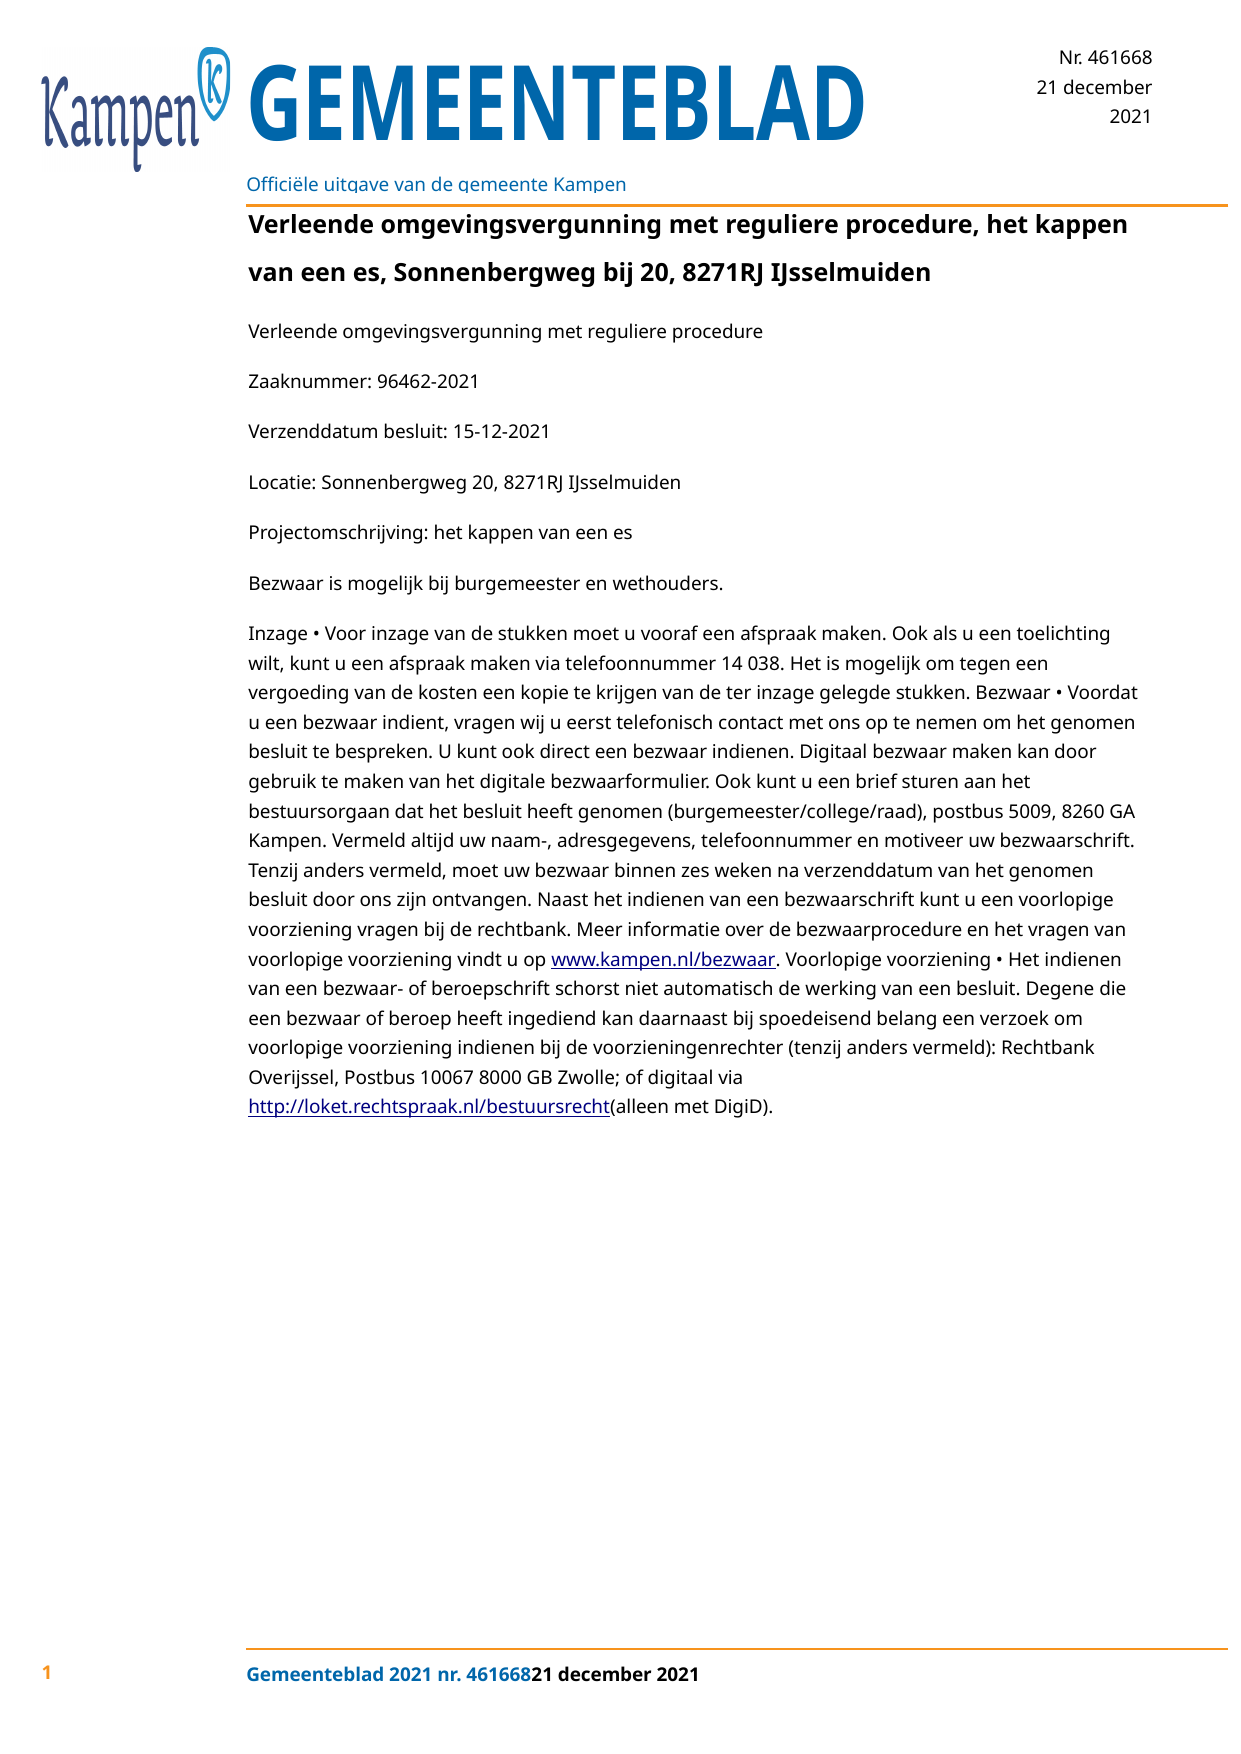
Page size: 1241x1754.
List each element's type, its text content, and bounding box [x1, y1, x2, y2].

text Verzenddatum besluit: 15-12-2021 [248, 419, 1152, 444]
text Verleende omgevingsvergunning met reguliere procedure, het kappen van een es, Sonnenbergweg bij 20, 8271RJ IJsselmuiden [248, 207, 1152, 288]
text Projectomschrijving: het kappen van een es [248, 519, 1152, 545]
text Bezwaar is mogelijk bij burgemeester en wethouders. [248, 570, 1152, 596]
picture [41, 47, 231, 172]
text Verleende omgevingsvergunning met reguliere procedure [248, 318, 1152, 344]
text Locatie: Sonnenbergweg 20, 8271RJ IJsselmuiden [248, 469, 1152, 495]
text Inzage • Voor inzage van de stukken moet u vooraf een afspraak maken. Ook als u een toelichting wilt, kunt u een afspraak maken via telefoonnummer 14 038. Het is mogelijk om tegen een vergoeding van de kosten een kopie te krijgen van de ter inzage gelegde stukken. Bezwaar • Voordat u een bezwaar indient, vragen wij u eerst telefonisch contact met ons op te nemen om het genomen besluit te bespreken. U kunt ook direct een bezwaar indienen. Digitaal bezwaar maken kan door gebruik te maken van het digitale bezwaarformulier. Ook kunt u een brief sturen aan het bestuursorgaan dat het besluit heeft genomen (burgemeester/college/raad), postbus 5009, 8260 GA Kampen. Vermeld altijd uw naam-, adresgegevens, telefoonnummer en motiveer uw bezwaarschrift. Tenzij anders vermeld, moet uw bezwaar binnen zes weken na verzenddatum van het genomen besluit door ons zijn ontvangen. Naast het indienen van een bezwaarschrift kunt u een voorlopige voorziening vragen bij de rechtbank. Meer informatie over de bezwaarprocedure en het vragen van voorlopige voorziening vindt u op www.kampen.nl/bezwaar. Voorlopige voorziening • Het indienen van een bezwaar- of beroepschrift schorst niet automatisch de werking van een besluit. Degene die een bezwaar of beroep heeft ingediend kan daarnaast bij spoedeisend belang een verzoek om voorlopige voorziening indienen bij de voorzieningenrechter (tenzij anders vermeld): Rechtbank Overijssel, Postbus 10067 8000 GB Zwolle; of digitaal via http://loket.rechtspraak.nl/bestuursrecht(alleen met DigiD). [248, 620, 1152, 1119]
text Zaaknummer: 96462-2021 [248, 368, 1152, 394]
